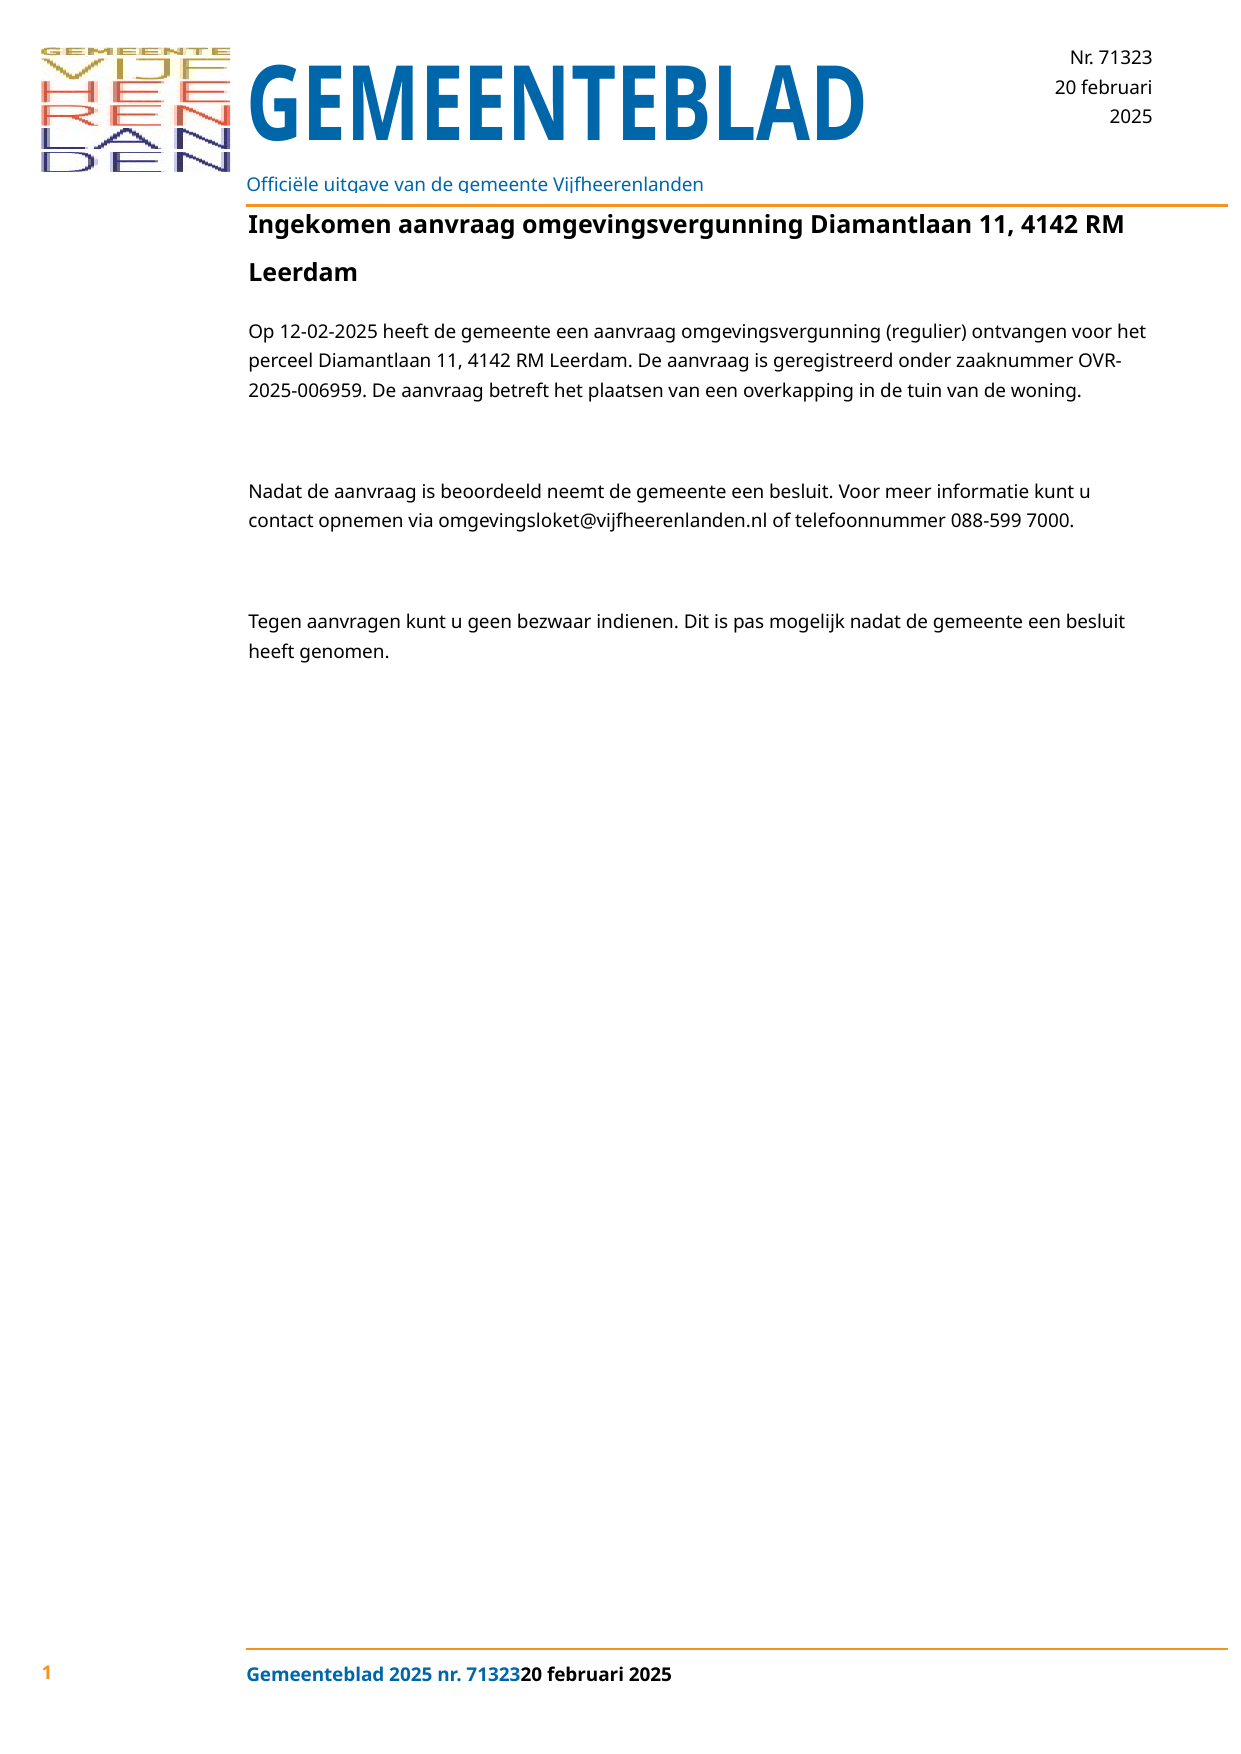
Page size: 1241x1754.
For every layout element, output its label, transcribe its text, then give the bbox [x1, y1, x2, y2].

text Tegen aanvragen kunt u geen bezwaar indienen. Dit is pas mogelijk nadat de gemeente een besluit heeft genomen. [248, 608, 1152, 664]
picture [41, 47, 231, 172]
text Op 12-02-2025 heeft de gemeente een aanvraag omgevingsvergunning (regulier) ontvangen voor het perceel Diamantlaan 11, 4142 RM Leerdam. De aanvraag is geregistreerd onder zaaknummer OVR-2025-006959. De aanvraag betreft het plaatsen van een overkapping in de tuin van de woning. [248, 318, 1152, 403]
text Ingekomen aanvraag omgevingsvergunning Diamantlaan 11, 4142 RM Leerdam [248, 207, 1152, 288]
text Nadat de aanvraag is beoordeeld neemt de gemeente een besluit. Voor meer informatie kunt u contact opnemen via omgevingsloket@vijfheerenlanden.nl of telefoonnummer 088-599 7000. [248, 478, 1152, 533]
